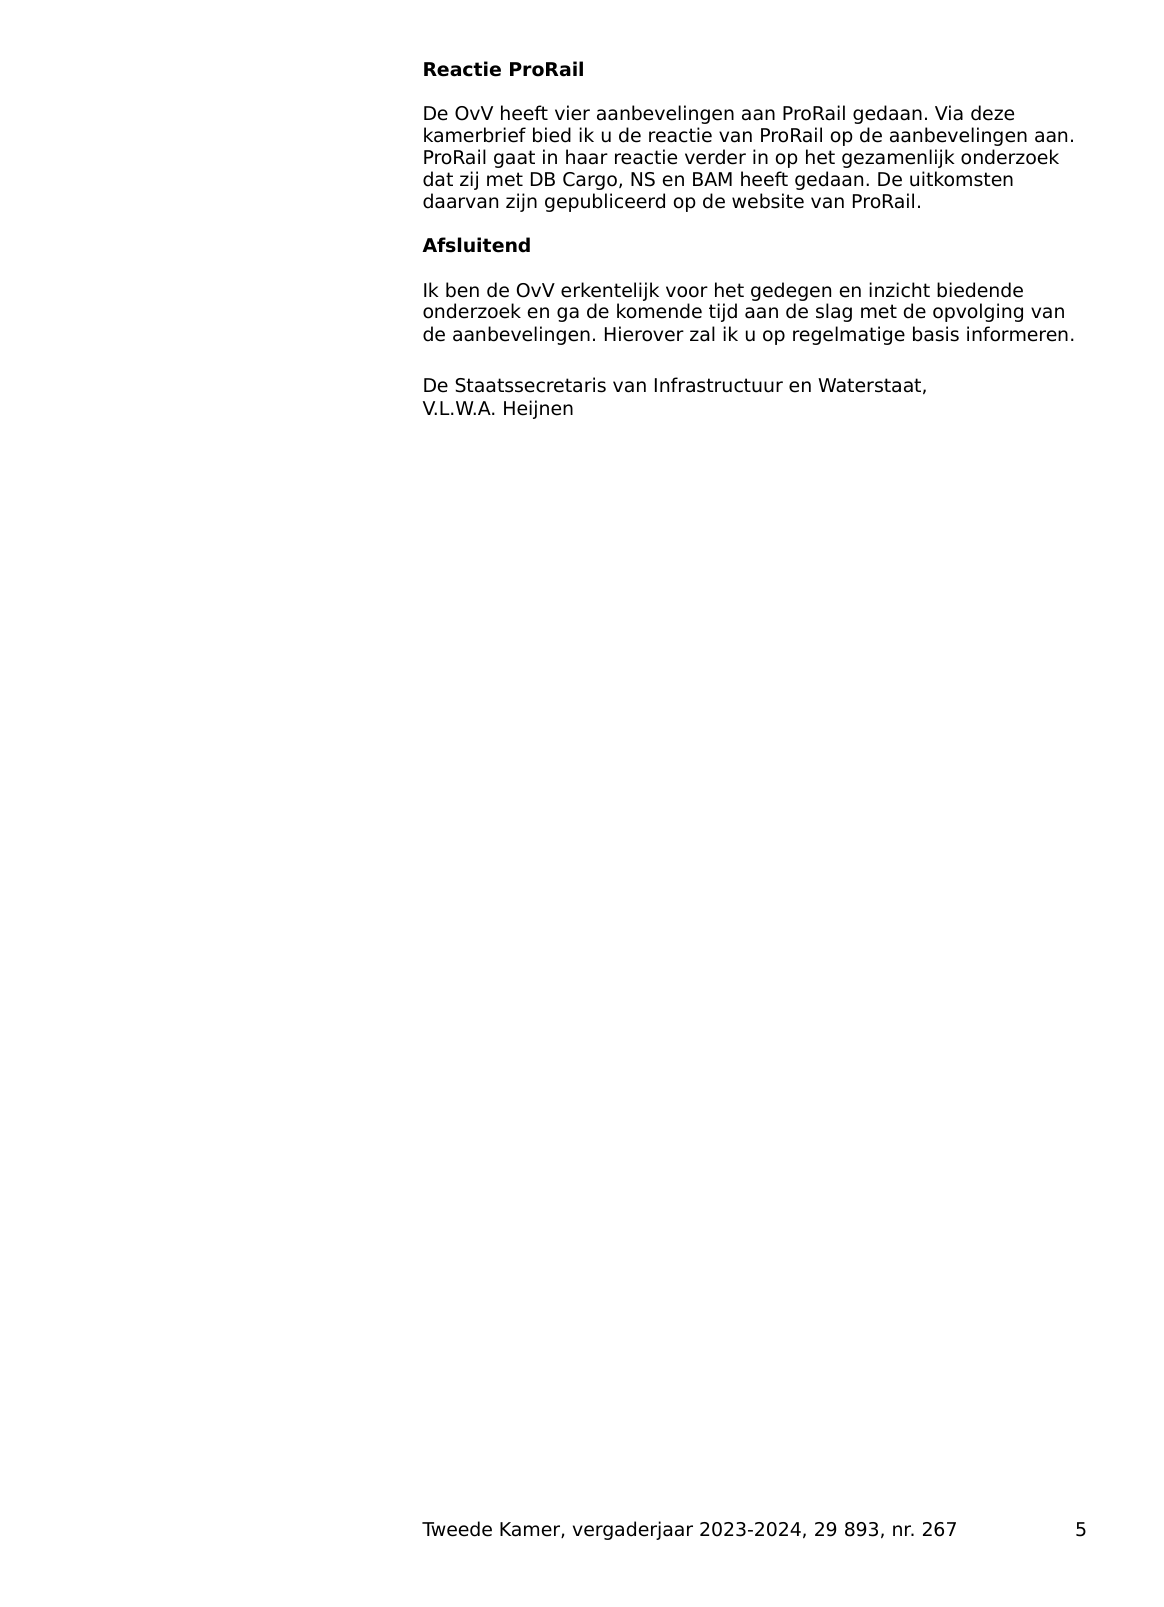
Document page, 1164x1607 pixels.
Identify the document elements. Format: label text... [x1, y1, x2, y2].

subtitle Reactie ProRail [422, 59, 1087, 81]
text Ik ben de OvV erkentelijk voor het gedegen en inzicht biedende onderzoek en ga de komende tijd aan de slag met de opvolging van de aanbevelingen. Hierover zal ik u op regelmatige basis informeren. [422, 279, 1087, 345]
subtitle Afsluitend [422, 235, 1087, 257]
text De Staatssecretaris van Infrastructuur en Waterstaat, V.L.W.A. Heijnen [422, 375, 1087, 419]
text De OvV heeft vier aanbevelingen aan ProRail gedaan. Via deze kamerbrief bied ik u de reactie van ProRail op de aanbevelingen aan. ProRail gaat in haar reactie verder in op het gezamenlijk onderzoek dat zij met DB Cargo, NS en BAM heeft gedaan. De uitkomsten daarvan zijn gepubliceerd op de website van ProRail. [422, 103, 1087, 213]
